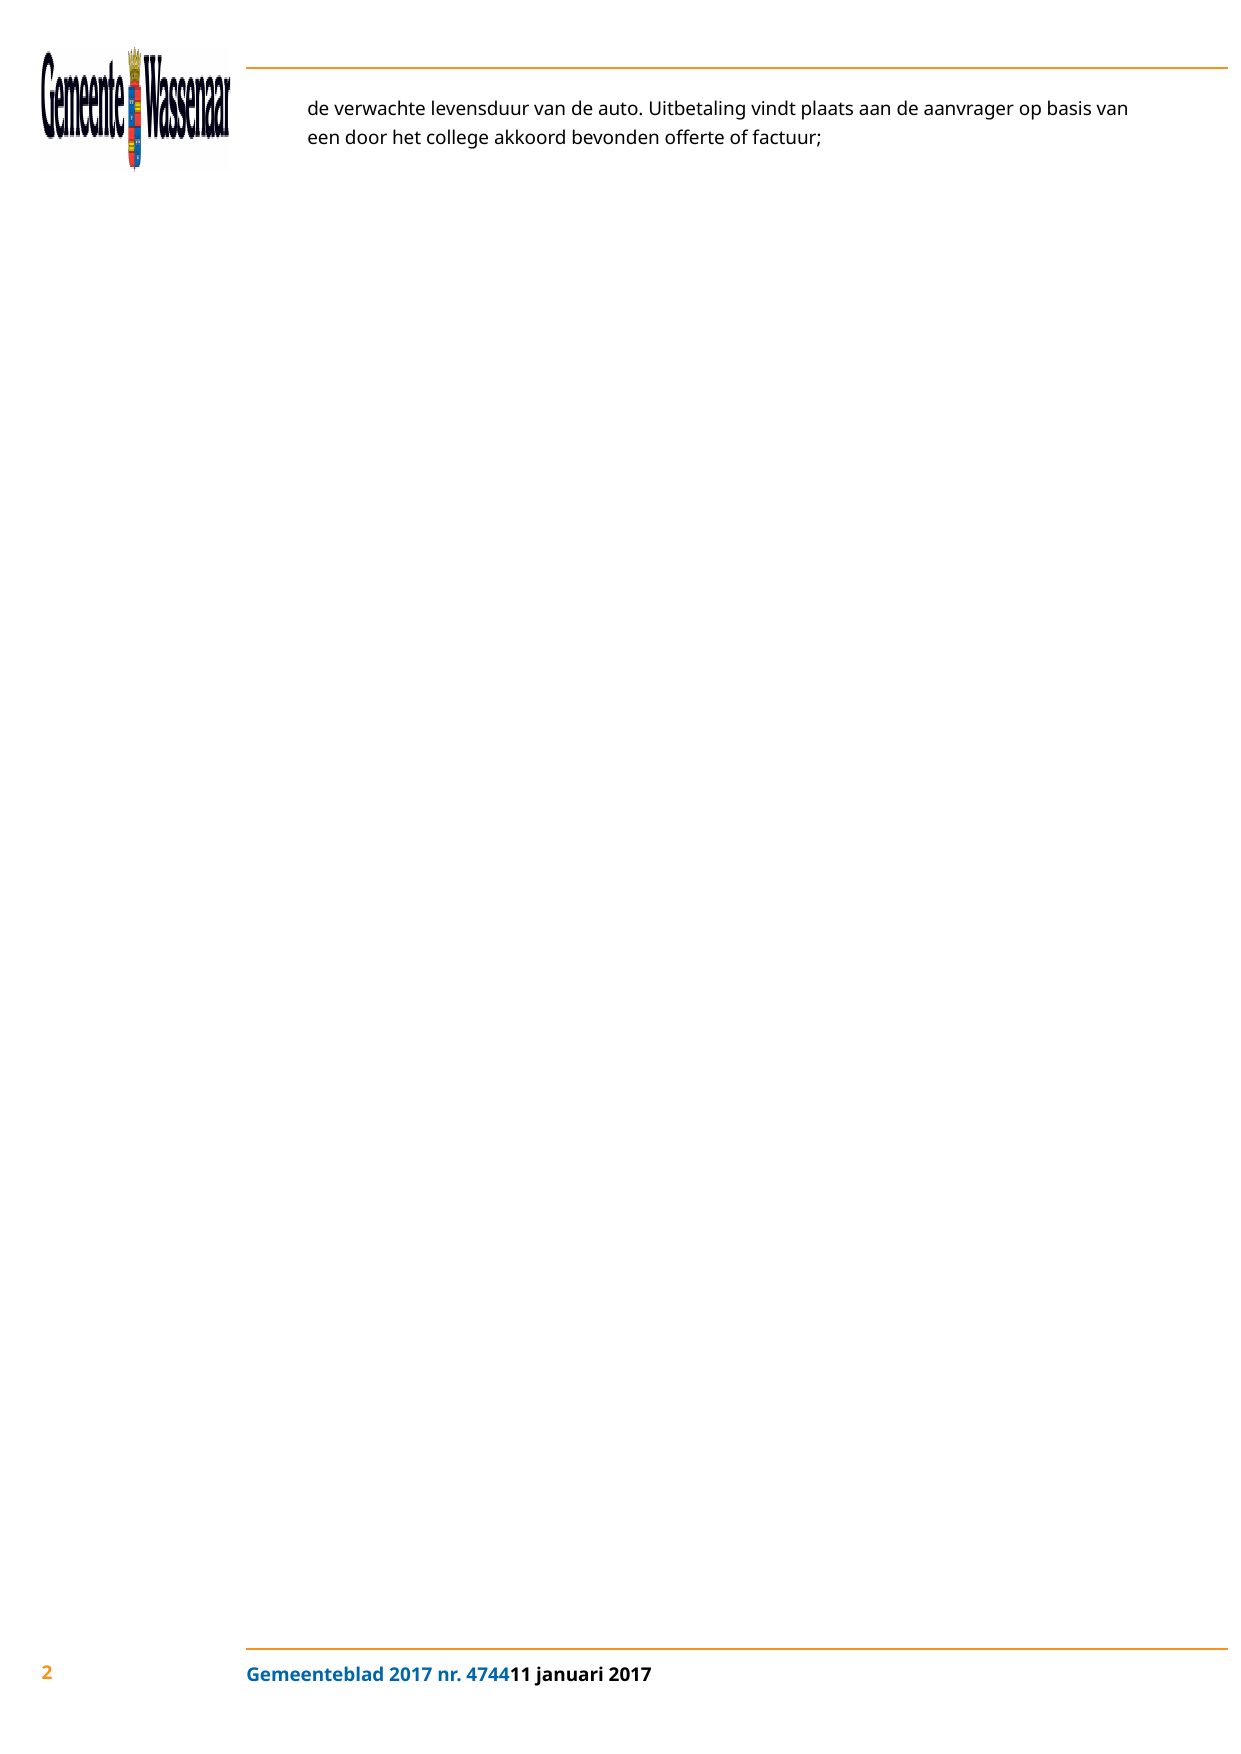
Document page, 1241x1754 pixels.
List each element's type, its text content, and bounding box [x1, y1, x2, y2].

picture [41, 47, 231, 172]
list de verwachte levensduur van de auto. Uitbetaling vindt plaats aan de aanvrager op basis van een door het college akkoord bevonden offerte of factuur; [248, 95, 1152, 150]
